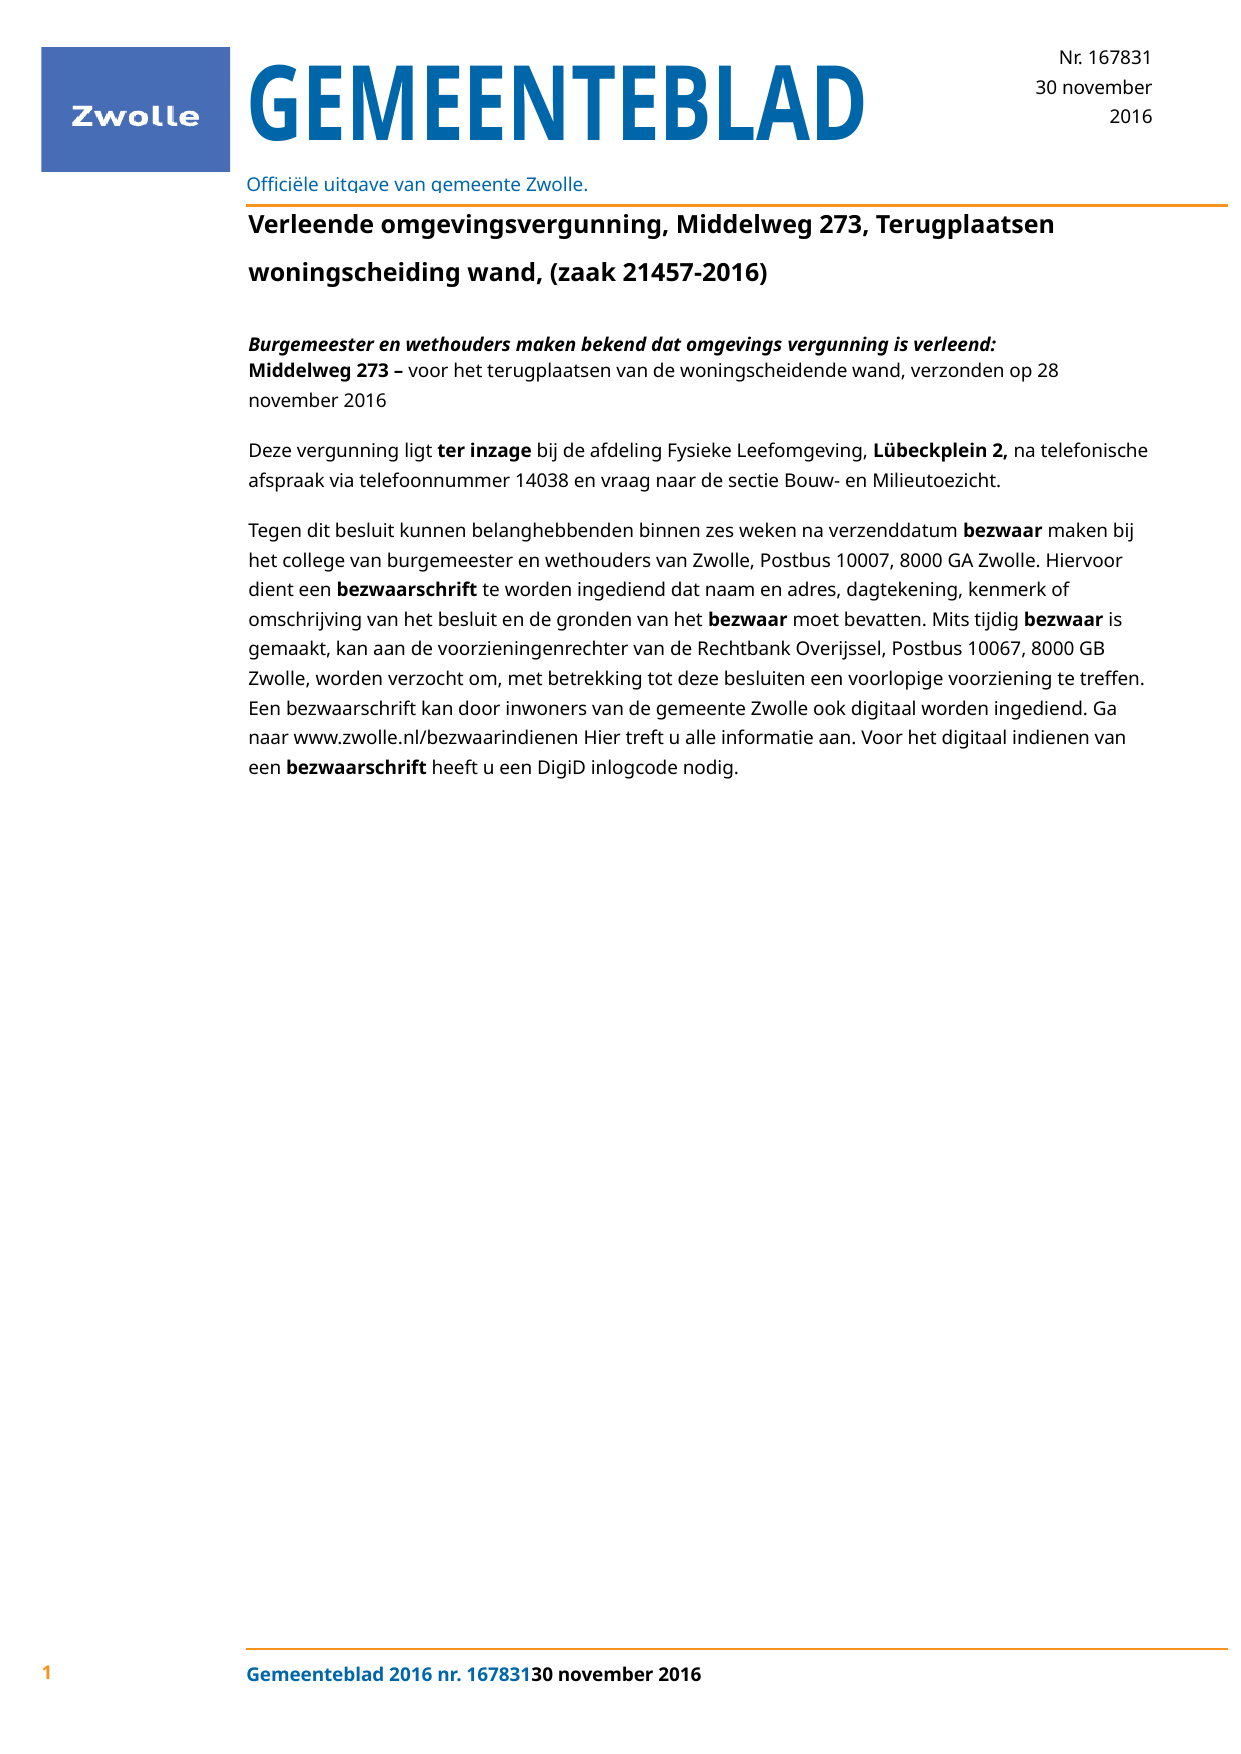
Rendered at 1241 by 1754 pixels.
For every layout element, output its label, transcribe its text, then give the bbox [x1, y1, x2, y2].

text Verleende omgevingsvergunning, Middelweg 273, Terugplaatsen woningscheiding wand, (zaak 21457-2016) [248, 207, 1152, 288]
text Middelweg 273 – voor het terugplaatsen van de woningscheidende wand, verzonden op 28 november 2016 [248, 357, 1152, 412]
picture [41, 47, 231, 172]
text Tegen dit besluit kunnen belanghebbenden binnen zes weken na verzenddatum bezwaar maken bij het college van burgemeester en wethouders van Zwolle, Postbus 10007, 8000 GA Zwolle. Hiervoor dient een bezwaarschrift te worden ingediend dat naam en adres, dagtekening, kenmerk of omschrijving van het besluit en de gronden van het bezwaar moet bevatten. Mits tijdig bezwaar is gemaakt, kan aan de voorzieningenrechter van de Rechtbank Overijssel, Postbus 10067, 8000 GB Zwolle, worden verzocht om, met betrekking tot deze besluiten een voorlopige voorziening te treffen. Een bezwaarschrift kan door inwoners van de gemeente Zwolle ook digitaal worden ingediend. Ga naar www.zwolle.nl/bezwaarindienen Hier treft u alle informatie aan. Voor het digitaal indienen van een bezwaarschrift heeft u een DigiD inlogcode nodig. [248, 517, 1152, 779]
text Burgemeester en wethouders maken bekend dat omgevings vergunning is verleend: [248, 331, 1152, 357]
text Deze vergunning ligt ter inzage bij de afdeling Fysieke Leefomgeving, Lübeckplein 2, na telefonische afspraak via telefoonnummer 14038 en vraag naar de sectie Bouw- en Milieutoezicht. [248, 437, 1152, 492]
